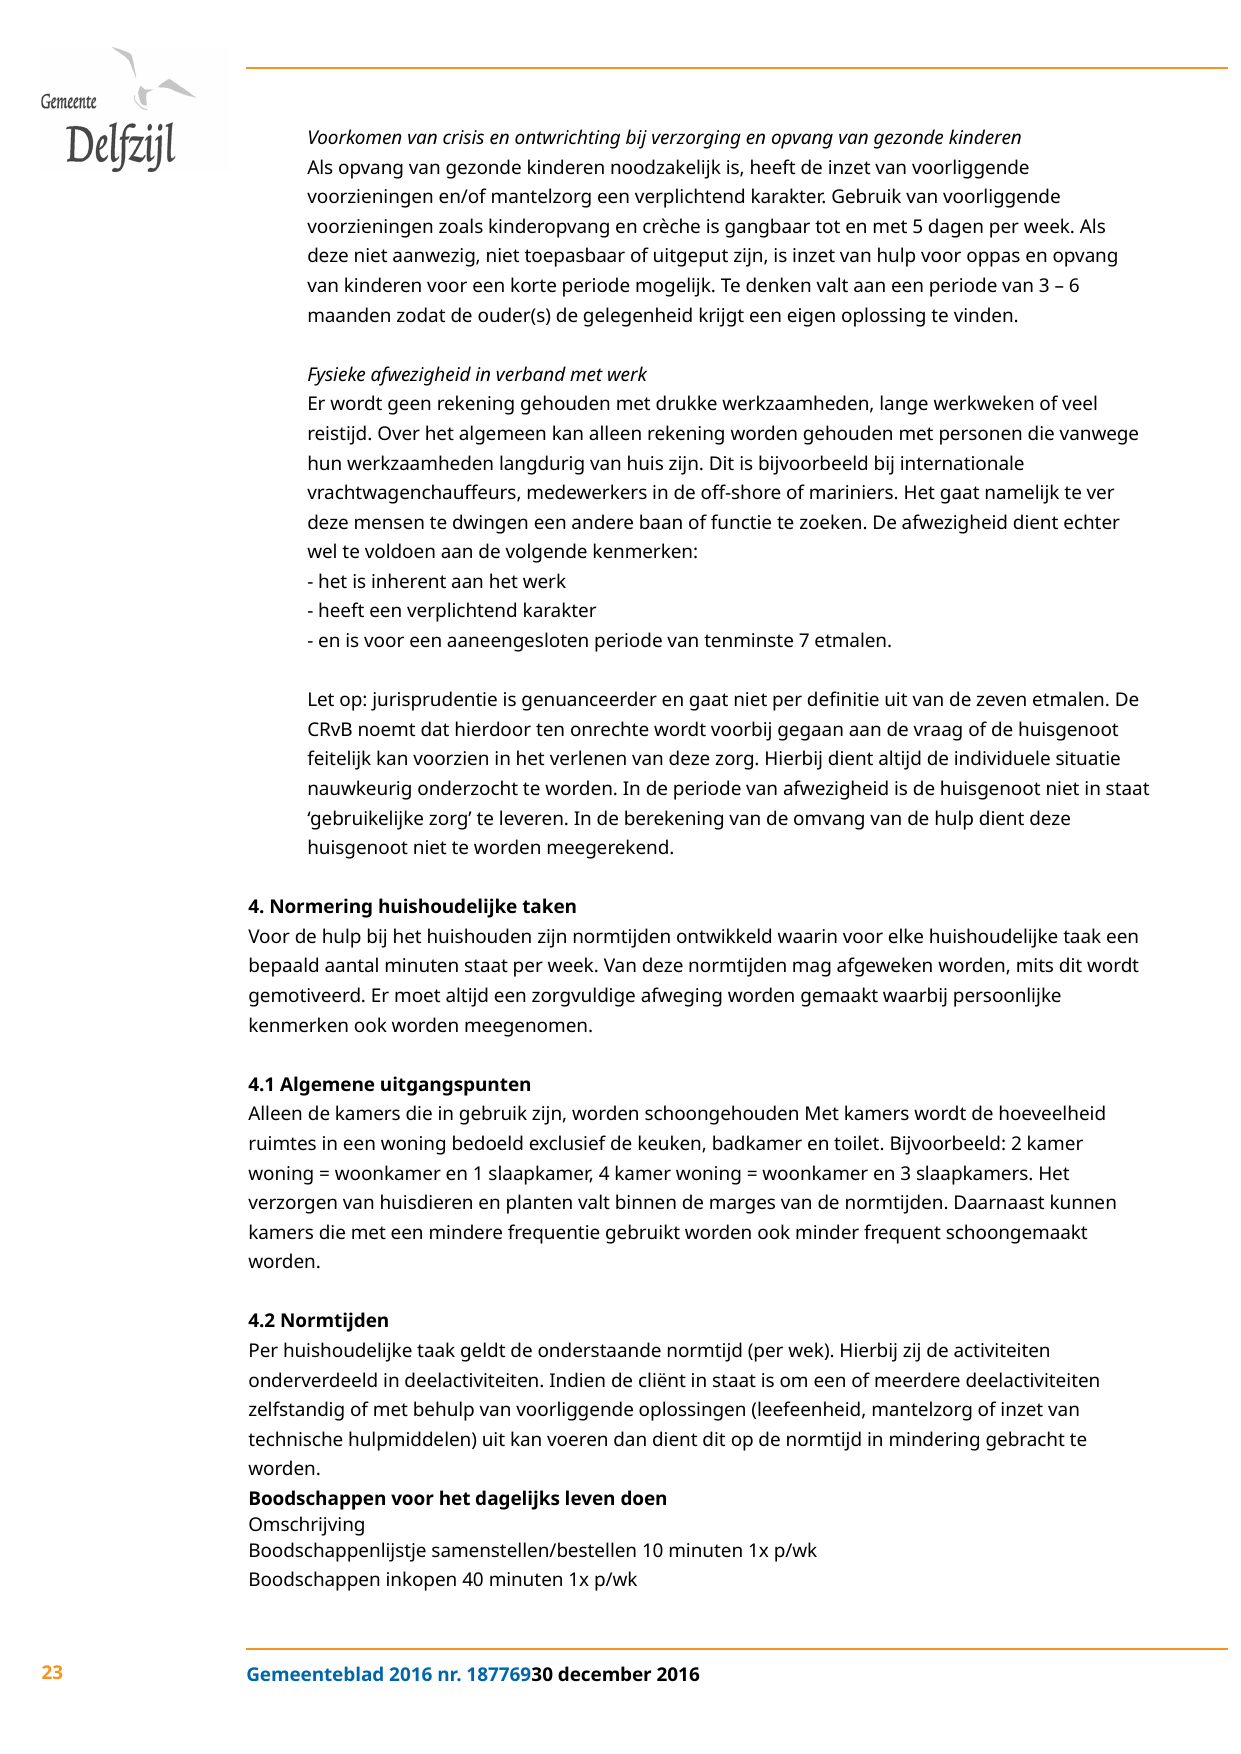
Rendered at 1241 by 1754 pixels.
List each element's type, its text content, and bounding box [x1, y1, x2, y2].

table_cell Boodschappenlijstje samenstellen/bestellen 10 minuten 1x p/wk Boodschappen inkopen 40 minuten 1x p/wk [248, 1537, 1152, 1592]
text Alleen de kamers die in gebruik zijn, worden schoongehouden Met kamers wordt de hoeveelheid ruimtes in een woning bedoeld exclusief de keuken, badkamer en toilet. Bijvoorbeeld: 2 kamer woning = woonkamer en 1 slaapkamer, 4 kamer woning = woonkamer en 3 slaapkamers. Het verzorgen van huisdieren en planten valt binnen de marges van de normtijden. Daarnaast kunnen kamers die met een mindere frequentie gebruikt worden ook minder frequent schoongemaakt worden. [248, 1101, 1152, 1274]
list - het is inherent aan het werk [248, 568, 1152, 594]
text Per huishoudelijke taak geldt de onderstaande normtijd (per wek). Hierbij zij de activiteiten onderverdeeld in deelactiviteiten. Indien de cliënt in staat is om een of meerdere deelactiviteiten zelfstandig of met behulp van voorliggende oplossingen (leefeenheid, mantelzorg of inzet van technische hulpmiddelen) uit kan voeren dan dient dit op de normtijd in mindering gebracht te worden. [248, 1337, 1152, 1481]
text 4.2 Normtijden [248, 1308, 1152, 1333]
list Voorkomen van crisis en ontwrichting bij verzorging en opvang van gezonde kinderen [248, 124, 1152, 150]
list Er wordt geen rekening gehouden met drukke werkzaamheden, lange werkweken of veel reistijd. Over het algemeen kan alleen rekening worden gehouden met personen die vanwege hun werkzaamheden langdurig van huis zijn. Dit is bijvoorbeeld bij internationale vrachtwagenchauffeurs, medewerkers in de off-shore of mariniers. Het gaat namelijk te ver deze mensen te dwingen een andere baan of functie te zoeken. De afwezigheid dient echter wel te voldoen aan de volgende kenmerken: [248, 391, 1152, 564]
table_header Boodschappen voor het dagelijks leven doen [248, 1485, 1152, 1511]
picture [41, 47, 231, 172]
list - en is voor een aaneengesloten periode van tenminste 7 etmalen. [248, 627, 1152, 653]
text Voor de hulp bij het huishouden zijn normtijden ontwikkeld waarin voor elke huishoudelijke taak een bepaald aantal minuten staat per week. Van deze normtijden mag afgeweken worden, mits dit wordt gemotiveerd. Er moet altijd een zorgvuldige afweging worden gemaakt waarbij persoonlijke kenmerken ook worden meegenomen. [248, 923, 1152, 1038]
list - heeft een verplichtend karakter [248, 598, 1152, 623]
text 4. Normering huishoudelijke taken [248, 893, 1152, 919]
list Let op: jurisprudentie is genuanceerder en gaat niet per definitie uit van de zeven etmalen. De CRvB noemt dat hierdoor ten onrechte wordt voorbij gegaan aan de vraag of de huisgenoot feitelijk kan voorzien in het verlenen van deze zorg. Hierbij dient altijd de individuele situatie nauwkeurig onderzocht te worden. In de periode van afwezigheid is de huisgenoot niet in staat ‘gebruikelijke zorg’ te leveren. In de berekening van de omvang van de hulp dient deze huisgenoot niet te worden meegerekend. [248, 686, 1152, 860]
text 4.1 Algemene uitgangspunten [248, 1071, 1152, 1097]
table_cell Omschrijving [248, 1511, 1152, 1537]
list Als opvang van gezonde kinderen noodzakelijk is, heeft de inzet van voorliggende voorzieningen en/of mantelzorg een verplichtend karakter. Gebruik van voorliggende voorzieningen zoals kinderopvang en crèche is gangbaar tot en met 5 dagen per week. Als deze niet aanwezig, niet toepasbaar of uitgeput zijn, is inzet van hulp voor oppas en opvang van kinderen voor een korte periode mogelijk. Te denken valt aan een periode van 3 – 6 maanden zodat de ouder(s) de gelegenheid krijgt een eigen oplossing te vinden. [248, 154, 1152, 328]
list Fysieke afwezigheid in verband met werk [248, 361, 1152, 387]
